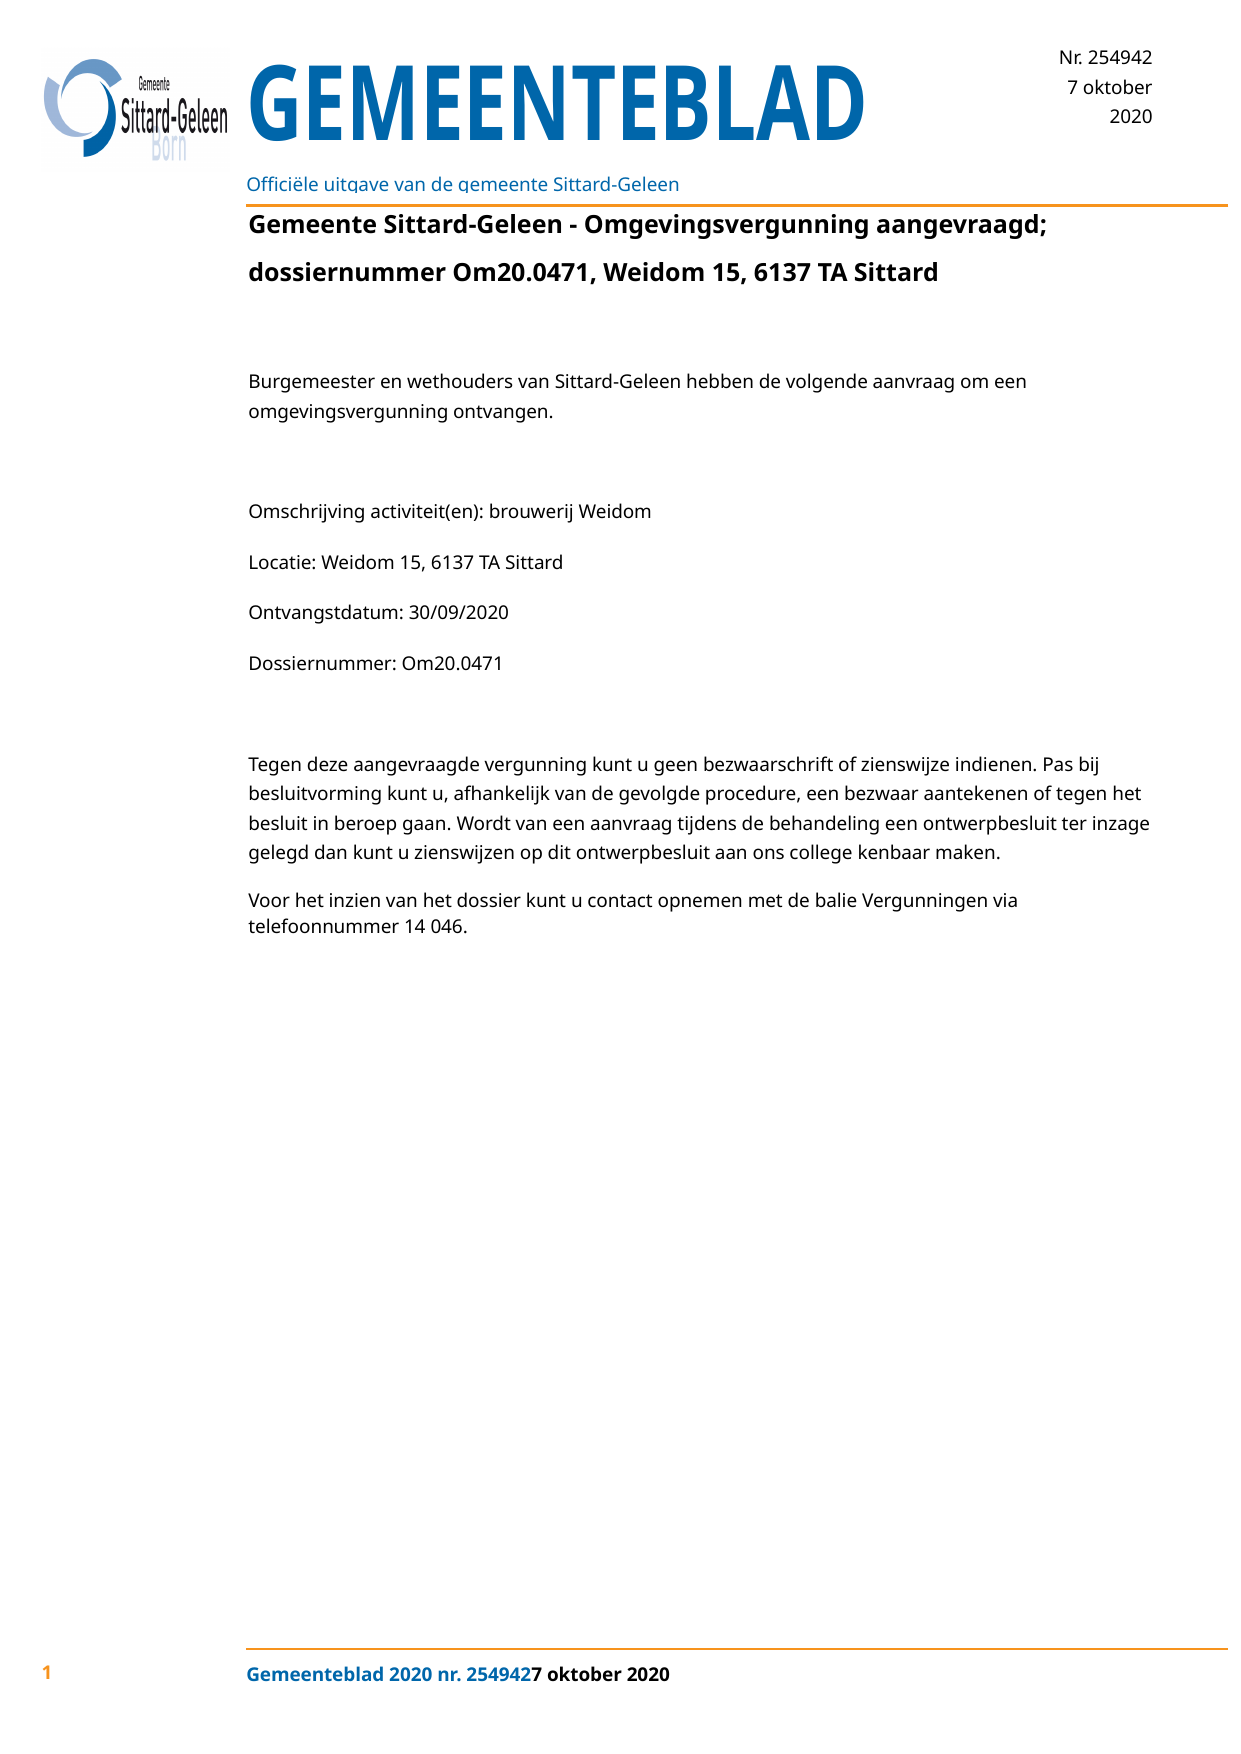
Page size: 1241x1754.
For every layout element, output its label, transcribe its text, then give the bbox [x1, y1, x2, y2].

text Voor het inzien van het dossier kunt u contact opnemen met de balie Vergunningen via telefoonnummer 14 046. [248, 887, 1152, 939]
picture [41, 47, 231, 172]
text Dossiernummer: Om20.0471 [248, 650, 1152, 676]
text Gemeente Sittard-Geleen - Omgevingsvergunning aangevraagd; dossiernummer Om20.0471, Weidom 15, 6137 TA Sittard [248, 207, 1152, 288]
text Burgemeester en wethouders van Sittard-Geleen hebben de volgende aanvraag om een omgevingsvergunning ontvangen. [248, 368, 1152, 424]
text Ontvangstdatum: 30/09/2020 [248, 599, 1152, 625]
text Omschrijving activiteit(en): brouwerij Weidom [248, 499, 1152, 524]
text Locatie: Weidom 15, 6137 TA Sittard [248, 549, 1152, 575]
text Tegen deze aangevraagde vergunning kunt u geen bezwaarschrift of zienswijze indienen. Pas bij besluitvorming kunt u, afhankelijk van de gevolgde procedure, een bezwaar aantekenen of tegen het besluit in beroep gaan. Wordt van een aanvraag tijdens de behandeling een ontwerpbesluit ter inzage gelegd dan kunt u zienswijzen op dit ontwerpbesluit aan ons college kenbaar maken. [248, 751, 1152, 865]
